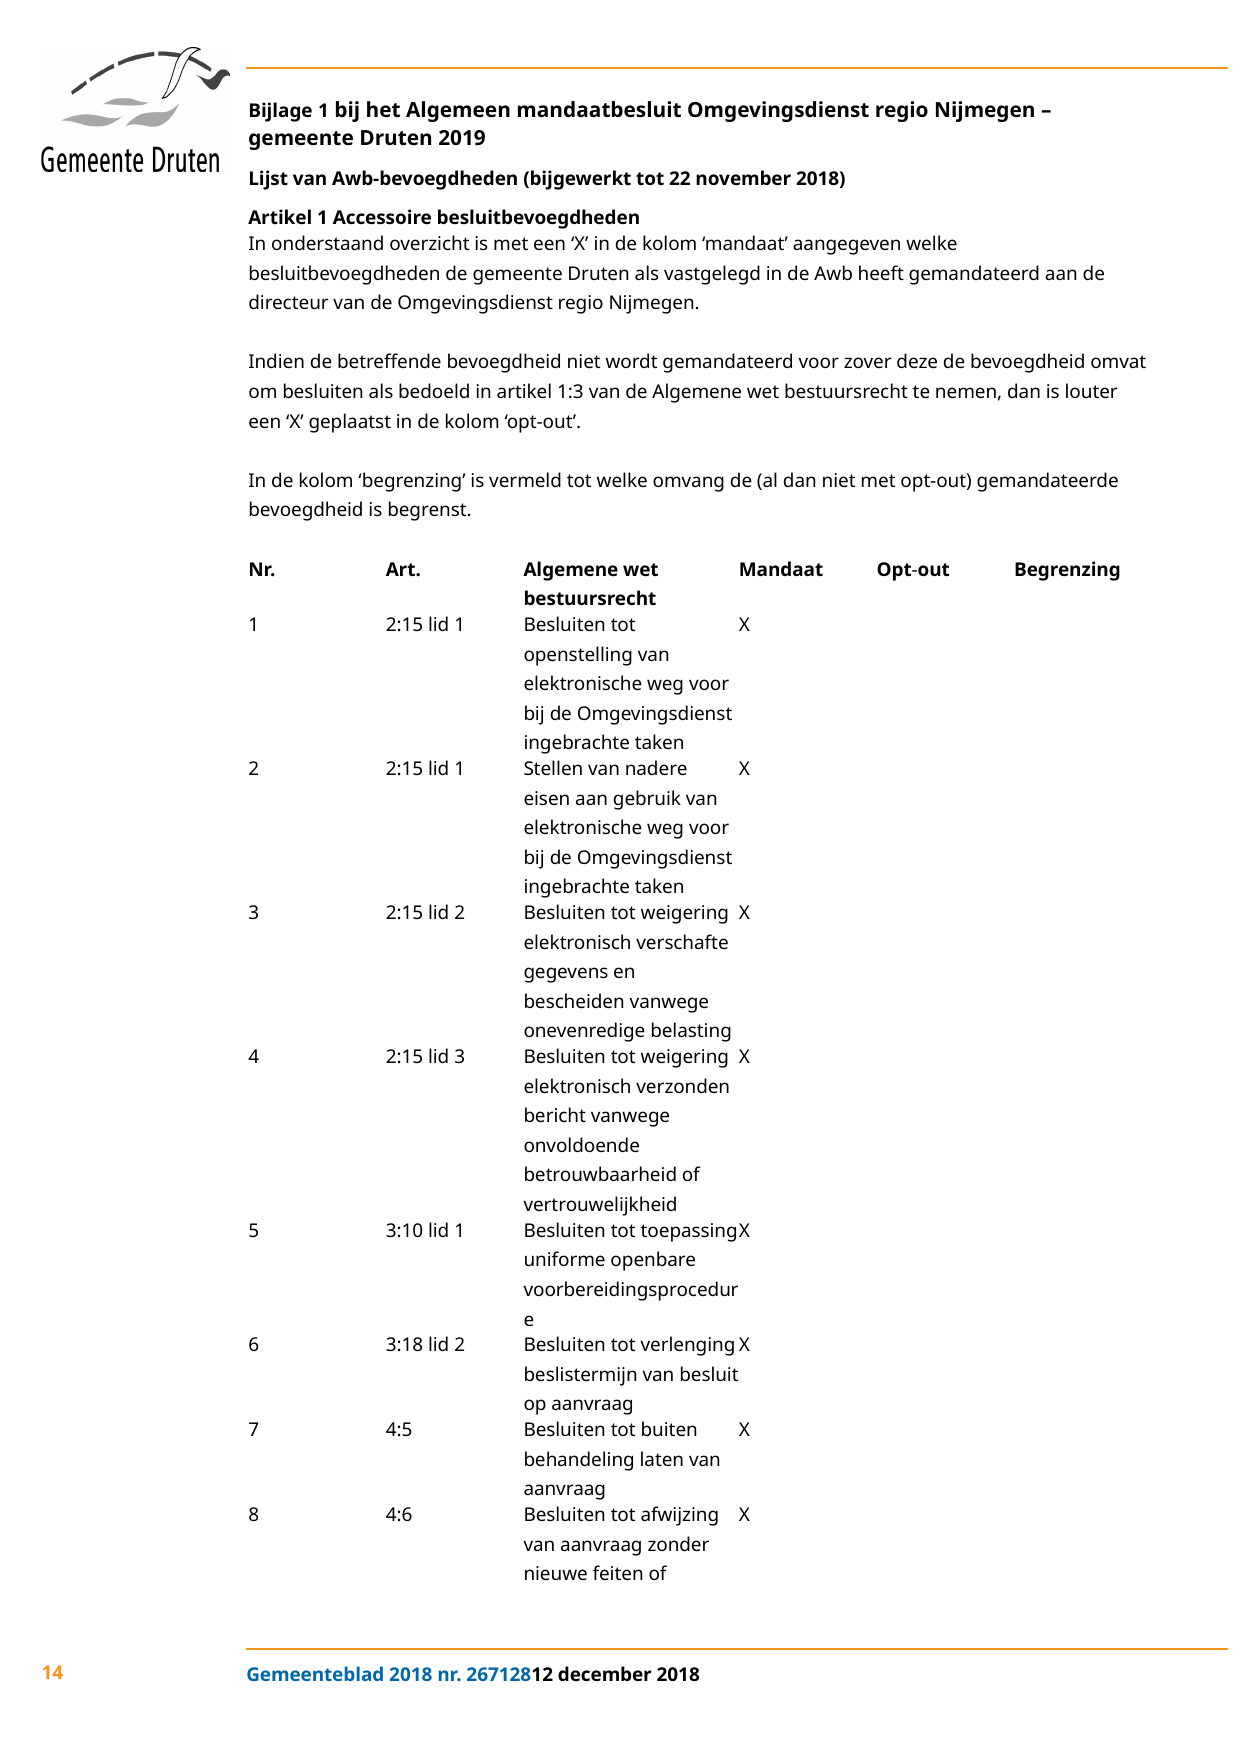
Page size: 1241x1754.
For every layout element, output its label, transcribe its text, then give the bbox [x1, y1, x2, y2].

table_cell [1014, 1217, 1152, 1331]
table_cell 2:15 lid 3 [386, 1043, 523, 1217]
table_cell [1014, 1043, 1152, 1217]
table_cell X [739, 1043, 876, 1217]
table_cell 4 [248, 1043, 386, 1217]
table_cell 3 [248, 899, 386, 1043]
table_cell Besluiten tot weigering elektronisch verzonden bericht vanwege onvoldoende betrouwbaarheid of vertrouwelijkheid [523, 1043, 739, 1217]
picture [41, 47, 231, 172]
text In onderstaand overzicht is met een ‘X’ in de kolom ‘mandaat’ aangegeven welke besluitbevoegdheden de gemeente Druten als vastgelegd in de Awb heeft gemandateerd aan de directeur van de Omgevingsdienst regio Nijmegen. [248, 230, 1152, 315]
table_cell 4:5 [386, 1416, 523, 1501]
table_cell Stellen van nadere eisen aan gebruik van elektronische weg voor bij de Omgevingsdienst ingebrachte taken [523, 755, 739, 899]
table_cell 2 [248, 755, 386, 899]
table_cell [1014, 899, 1152, 1043]
table_cell 2:15 lid 2 [386, 899, 523, 1043]
table_cell [876, 1331, 1014, 1416]
table_cell [876, 1416, 1014, 1501]
table_cell 8 [248, 1501, 386, 1586]
text Bijlage 1 bij het Algemeen mandaatbesluit Omgevingsdienst regio Nijmegen – gemeente Druten 2019 [248, 95, 1152, 152]
table_cell Besluiten tot buiten behandeling laten van aanvraag [523, 1416, 739, 1501]
table_cell [1014, 1416, 1152, 1501]
table_header Opt-out [876, 556, 1014, 611]
table_cell 1 [248, 611, 386, 755]
table_cell X [739, 755, 876, 899]
text Artikel 1 Accessoire besluitbevoegdheden [248, 204, 1152, 230]
table_cell Besluiten tot weigering elektronisch verschafte gegevens en bescheiden vanwege onevenredige belasting [523, 899, 739, 1043]
table_cell 2:15 lid 1 [386, 611, 523, 755]
table_header Mandaat [739, 556, 876, 611]
table_header Art. [386, 556, 523, 611]
table_cell [1014, 611, 1152, 755]
text Lijst van Awb-bevoegdheden (bijgewerkt tot 22 november 2018) [248, 165, 1152, 191]
table_cell X [739, 899, 876, 1043]
table_cell 4:6 [386, 1501, 523, 1586]
table_cell 5 [248, 1217, 386, 1331]
table_cell [876, 1501, 1014, 1586]
table_cell [1014, 1501, 1152, 1586]
table_cell X [739, 1416, 876, 1501]
table_cell [876, 1043, 1014, 1217]
table_cell [876, 611, 1014, 755]
table_cell [876, 755, 1014, 899]
table_cell X [739, 611, 876, 755]
table_cell Besluiten tot openstelling van elektronische weg voor bij de Omgevingsdienst ingebrachte taken [523, 611, 739, 755]
table_header Algemene wet bestuursrecht [523, 556, 739, 611]
table_cell [876, 899, 1014, 1043]
table_cell X [739, 1217, 876, 1331]
text In de kolom ‘begrenzing’ is vermeld tot welke omvang de (al dan niet met opt-out) gemandateerde bevoegdheid is begrenst. [248, 467, 1152, 522]
table_cell 2:15 lid 1 [386, 755, 523, 899]
table_header Begrenzing [1014, 556, 1152, 611]
table_cell 7 [248, 1416, 386, 1501]
table_header Nr. [248, 556, 386, 611]
table_cell X [739, 1501, 876, 1586]
table_cell Besluiten tot verlenging beslistermijn van besluit op aanvraag [523, 1331, 739, 1416]
table_cell 3:10 lid 1 [386, 1217, 523, 1331]
table_cell Besluiten tot toepassing uniforme openbare voorbereidingsprocedure [523, 1217, 739, 1331]
table_cell [1014, 1331, 1152, 1416]
table_cell 3:18 lid 2 [386, 1331, 523, 1416]
table_cell X [739, 1331, 876, 1416]
table_cell Besluiten tot afwijzing van aanvraag zonder nieuwe feiten of [523, 1501, 739, 1586]
table_cell [876, 1217, 1014, 1331]
text Indien de betreffende bevoegdheid niet wordt gemandateerd voor zover deze de bevoegdheid omvat om besluiten als bedoeld in artikel 1:3 van de Algemene wet bestuursrecht te nemen, dan is louter een ‘X’ geplaatst in de kolom ‘opt-out’. [248, 349, 1152, 433]
table_cell 6 [248, 1331, 386, 1416]
table_cell [1014, 755, 1152, 899]
